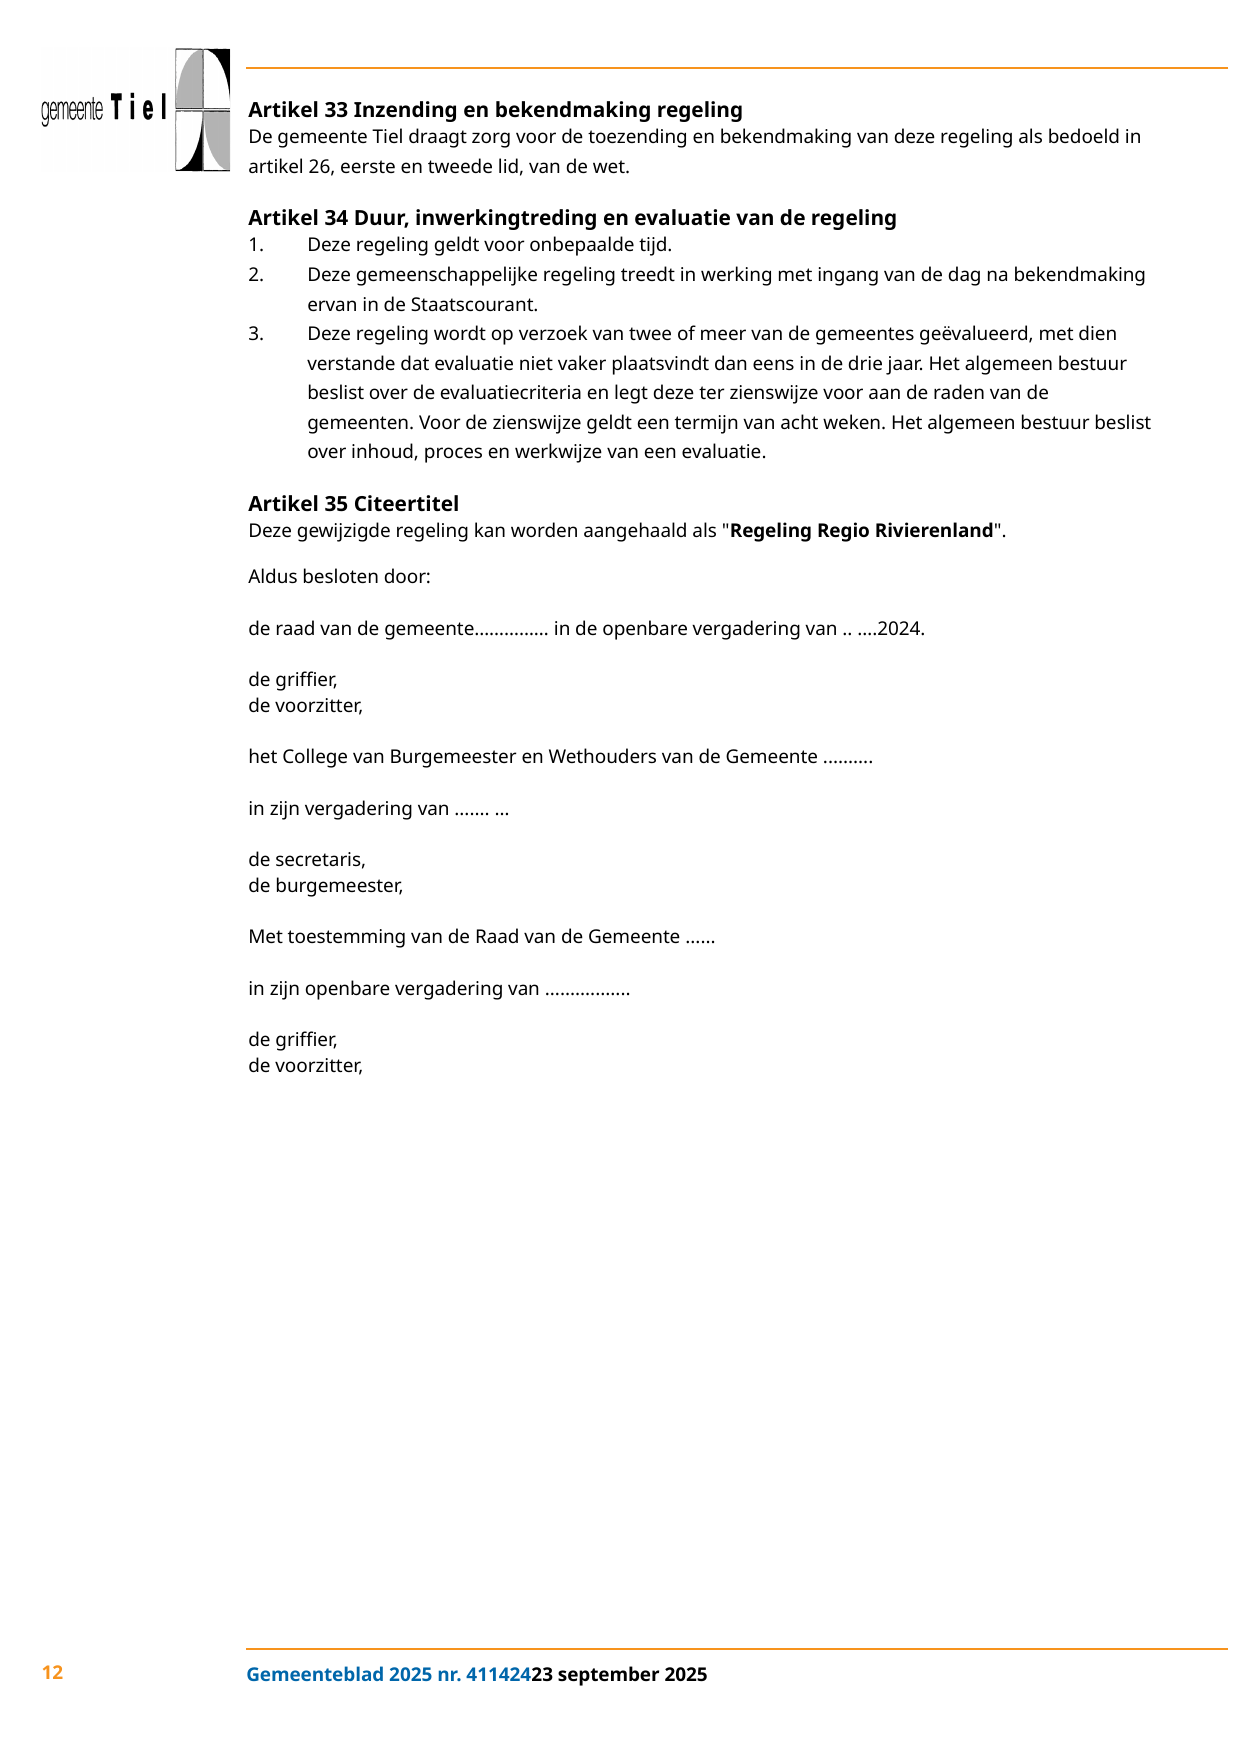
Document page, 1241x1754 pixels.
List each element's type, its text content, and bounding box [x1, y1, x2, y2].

text De gemeente Tiel draagt zorg voor de toezending en bekendmaking van deze regeling als bedoeld in artikel 26, eerste en tweede lid, van de wet. [248, 123, 1152, 178]
picture [41, 47, 231, 172]
text de voorzitter, [248, 1052, 1152, 1078]
text de griffier, [248, 1026, 1152, 1052]
text Artikel 33 Inzending en bekendmaking regeling [248, 95, 1152, 123]
list Deze regeling wordt op verzoek van twee of meer van de gemeentes geëvalueerd, met dien verstande dat evaluatie niet vaker plaatsvindt dan eens in de drie jaar. Het algemeen bestuur beslist over de evaluatiecriteria en legt deze ter zienswijze voor aan de raden van de gemeenten. Voor de zienswijze geldt een termijn van acht weken. Het algemeen bestuur beslist over inhoud, proces en werkwijze van een evaluatie. [248, 320, 1152, 464]
text in zijn openbare vergadering van ................. [248, 975, 1152, 1001]
text Artikel 34 Duur, inwerkingtreding en evaluatie van de regeling [248, 203, 1152, 232]
text Artikel 35 Citeertitel [248, 489, 1152, 518]
text de griffier, [248, 666, 1152, 692]
text de secretaris, [248, 846, 1152, 872]
text het College van Burgemeester en Wethouders van de Gemeente .......... [248, 743, 1152, 769]
text de raad van de gemeente…………… in de openbare vergadering van .. ….2024. [248, 615, 1152, 640]
text de burgemeester, [248, 872, 1152, 898]
list Deze gemeenschappelijke regeling treedt in werking met ingang van de dag na bekendmaking ervan in de Staatscourant. [248, 261, 1152, 317]
text de voorzitter, [248, 692, 1152, 718]
text Deze gewijzigde regeling kan worden aangehaald als "Regeling Regio Rivierenland". [248, 518, 1152, 543]
text Met toestemming van de Raad van de Gemeente ...... [248, 923, 1152, 949]
list Deze regeling geldt voor onbepaalde tijd. [248, 232, 1152, 257]
text in zijn vergadering van ....... … [248, 795, 1152, 821]
text Aldus besloten door: [248, 563, 1152, 589]
